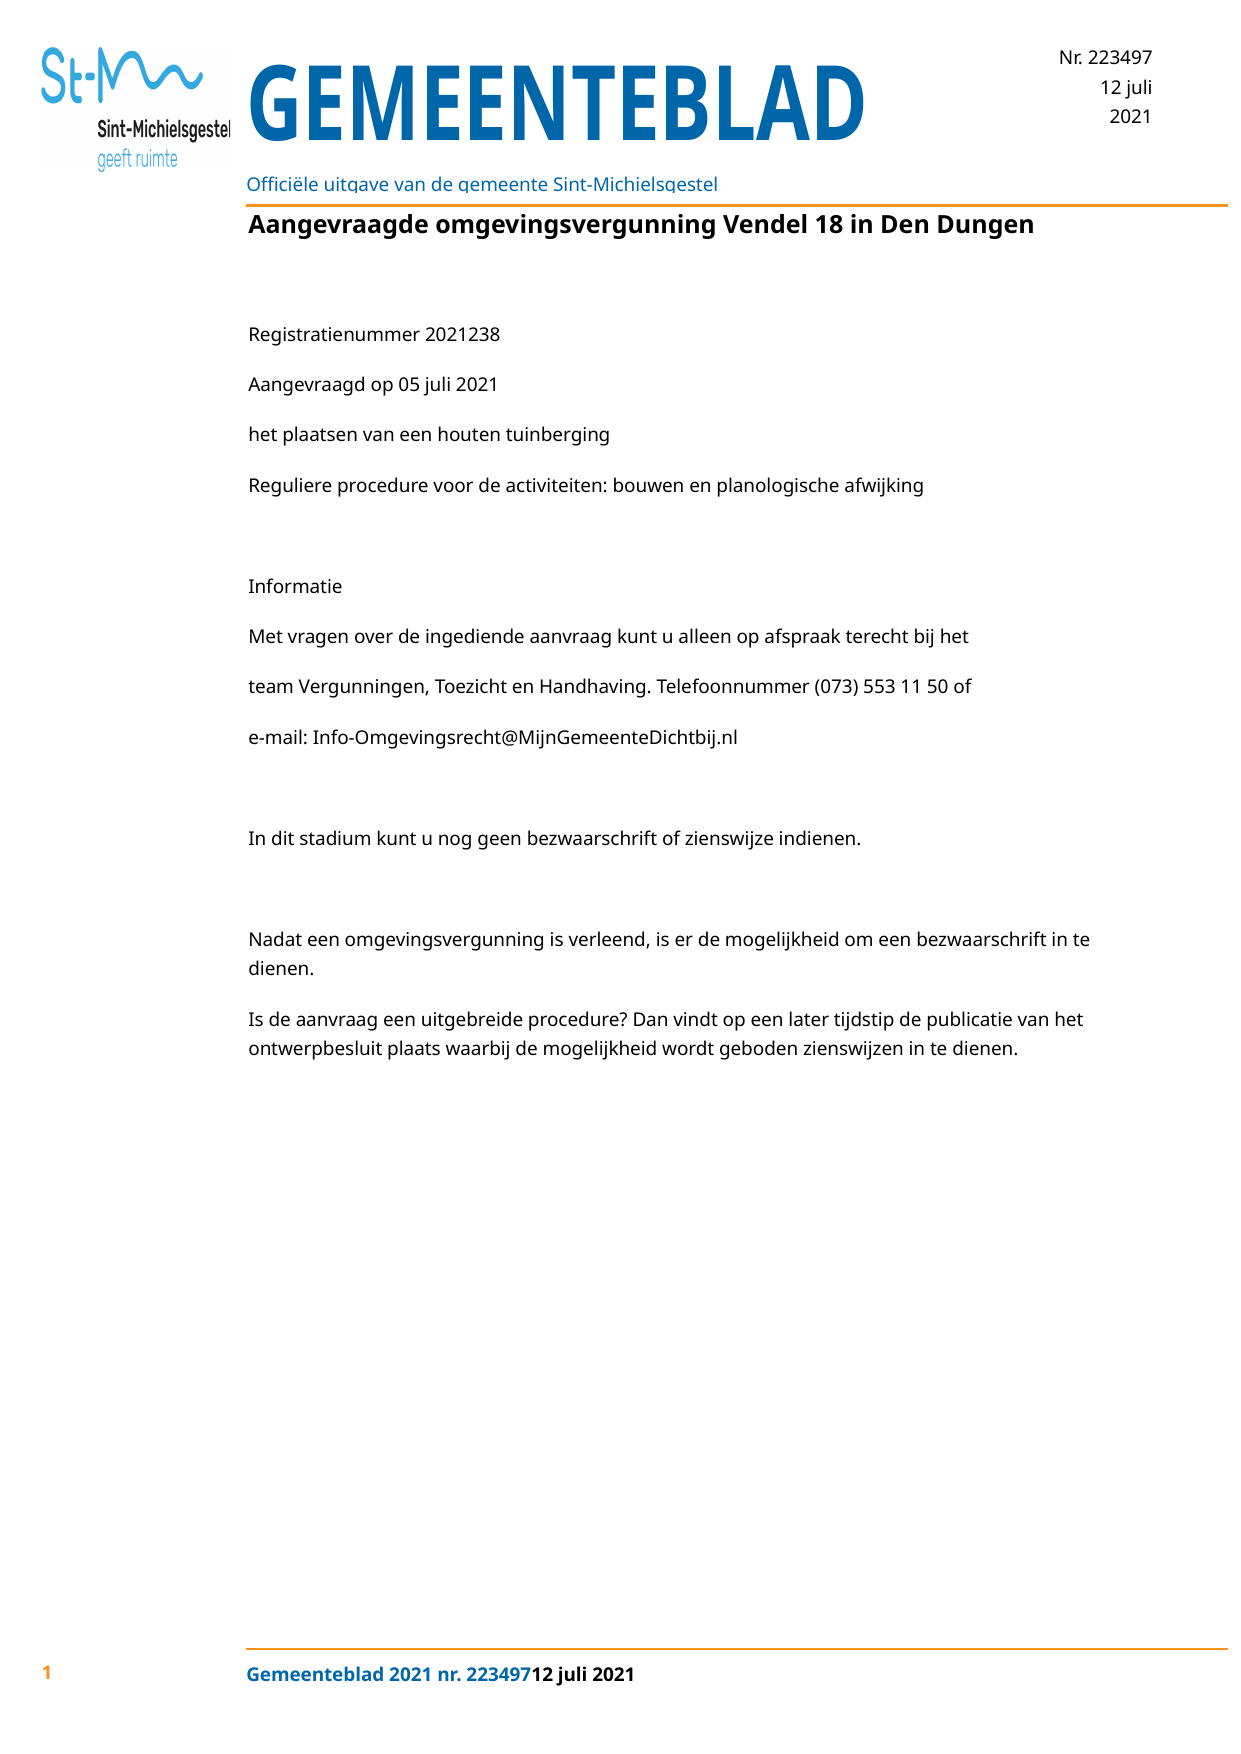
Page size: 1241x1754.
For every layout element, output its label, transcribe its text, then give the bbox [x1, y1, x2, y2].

text Informatie [248, 573, 1152, 598]
text In dit stadium kunt u nog geen bezwaarschrift of zienswijze indienen. [248, 825, 1152, 851]
text e-mail: Info-Omgevingsrecht@MijnGemeenteDichtbij.nl [248, 724, 1152, 750]
text Aangevraagd op 05 juli 2021 [248, 371, 1152, 397]
text Registratienummer 2021238 [248, 321, 1152, 346]
text Reguliere procedure voor de activiteiten: bouwen en planologische afwijking [248, 472, 1152, 498]
picture [41, 47, 231, 172]
text Aangevraagde omgevingsvergunning Vendel 18 in Den Dungen [248, 207, 1152, 241]
text Is de aanvraag een uitgebreide procedure? Dan vindt op een later tijdstip de publicatie van het ontwerpbesluit plaats waarbij de mogelijkheid wordt geboden zienswijzen in te dienen. [248, 1006, 1152, 1061]
text team Vergunningen, Toezicht en Handhaving. Telefoonnummer (073) 553 11 50 of [248, 674, 1152, 699]
text het plaatsen van een houten tuinberging [248, 422, 1152, 447]
text Nadat een omgevingsvergunning is verleend, is er de mogelijkheid om een bezwaarschrift in te dienen. [248, 926, 1152, 981]
text Met vragen over de ingediende aanvraag kunt u alleen op afspraak terecht bij het [248, 623, 1152, 649]
